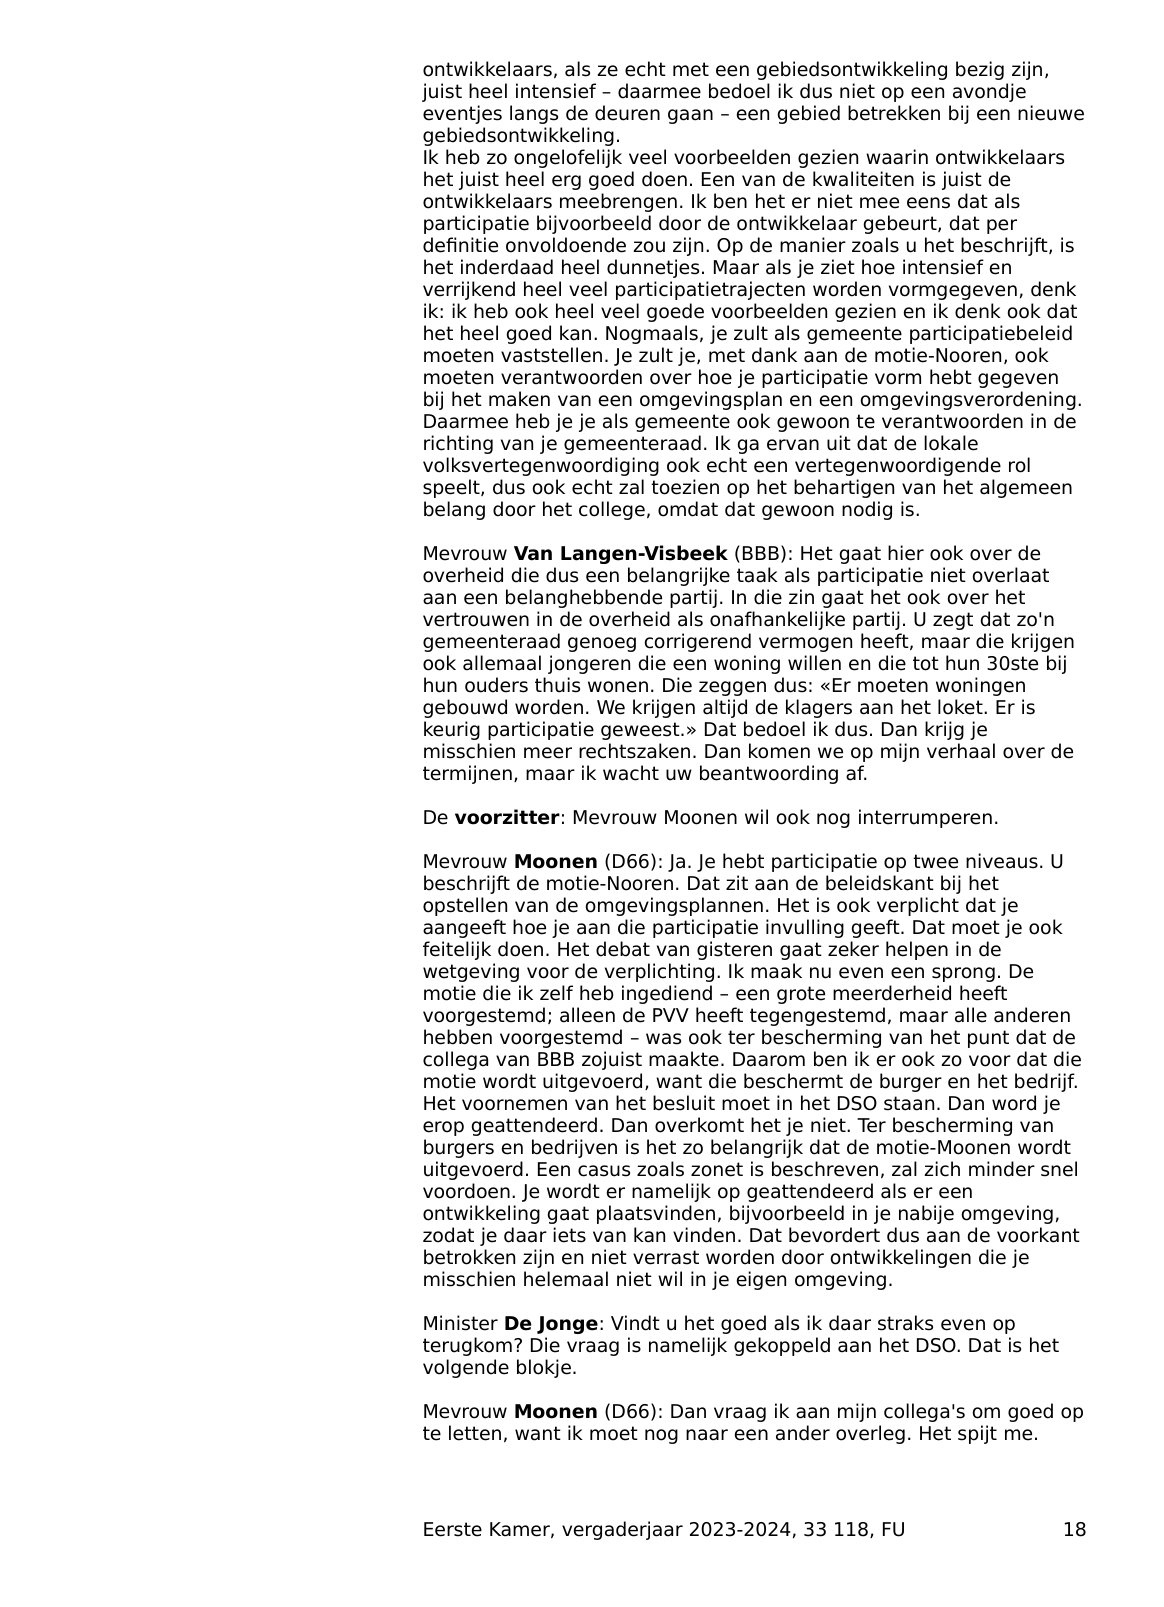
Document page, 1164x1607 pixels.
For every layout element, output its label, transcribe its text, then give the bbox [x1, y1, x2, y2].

text Mevrouw Moonen (D66): Dan vraag ik aan mijn collega's om goed op te letten, want ik moet nog naar een ander overleg. Het spijt me. [422, 1401, 1087, 1445]
text ontwikkelaars, als ze echt met een gebiedsontwikkeling bezig zijn, juist heel intensief – daarmee bedoel ik dus niet op een avondje eventjes langs de deuren gaan – een gebied betrekken bij een nieuwe gebiedsontwikkeling. [422, 59, 1087, 147]
text Minister De Jonge: Vindt u het goed als ik daar straks even op terugkom? Die vraag is namelijk gekoppeld aan het DSO. Dat is het volgende blokje. [422, 1313, 1087, 1379]
text De voorzitter: Mevrouw Moonen wil ook nog interrumperen. [422, 807, 1087, 829]
text Mevrouw Van Langen-Visbeek (BBB): Het gaat hier ook over de overheid die dus een belangrijke taak als participatie niet overlaat aan een belanghebbende partij. In die zin gaat het ook over het vertrouwen in de overheid als onafhankelijke partij. U zegt dat zo'n gemeenteraad genoeg corrigerend vermogen heeft, maar die krijgen ook allemaal jongeren die een woning willen en die tot hun 30ste bij hun ouders thuis wonen. Die zeggen dus: «Er moeten woningen gebouwd worden. We krijgen altijd de klagers aan het loket. Er is keurig participatie geweest.» Dat bedoel ik dus. Dan krijg je misschien meer rechtszaken. Dan komen we op mijn verhaal over de termijnen, maar ik wacht uw beantwoording af. [422, 543, 1087, 784]
text Ik heb zo ongelofelijk veel voorbeelden gezien waarin ontwikkelaars het juist heel erg goed doen. Een van de kwaliteiten is juist de ontwikkelaars meebrengen. Ik ben het er niet mee eens dat als participatie bijvoorbeeld door de ontwikkelaar gebeurt, dat per definitie onvoldoende zou zijn. Op de manier zoals u het beschrijft, is het inderdaad heel dunnetjes. Maar als je ziet hoe intensief en verrijkend heel veel participatietrajecten worden vormgegeven, denk ik: ik heb ook heel veel goede voorbeelden gezien en ik denk ook dat het heel goed kan. Nogmaals, je zult als gemeente participatiebeleid moeten vaststellen. Je zult je, met dank aan de motie-Nooren, ook moeten verantwoorden over hoe je participatie vorm hebt gegeven bij het maken van een omgevingsplan en een omgevingsverordening. Daarmee heb je je als gemeente ook gewoon te verantwoorden in de richting van je gemeenteraad. Ik ga ervan uit dat de lokale volksvertegenwoordiging ook echt een vertegenwoordigende rol speelt, dus ook echt zal toezien op het behartigen van het algemeen belang door het college, omdat dat gewoon nodig is. [422, 147, 1087, 521]
text Mevrouw Moonen (D66): Ja. Je hebt participatie op twee niveaus. U beschrijft de motie-Nooren. Dat zit aan de beleidskant bij het opstellen van de omgevingsplannen. Het is ook verplicht dat je aangeeft hoe je aan die participatie invulling geeft. Dat moet je ook feitelijk doen. Het debat van gisteren gaat zeker helpen in de wetgeving voor de verplichting. Ik maak nu even een sprong. De motie die ik zelf heb ingediend – een grote meerderheid heeft voorgestemd; alleen de PVV heeft tegengestemd, maar alle anderen hebben voorgestemd – was ook ter bescherming van het punt dat de collega van BBB zojuist maakte. Daarom ben ik er ook zo voor dat die motie wordt uitgevoerd, want die beschermt de burger en het bedrijf. Het voornemen van het besluit moet in het DSO staan. Dan word je erop geattendeerd. Dan overkomt het je niet. Ter bescherming van burgers en bedrijven is het zo belangrijk dat de motie-Moonen wordt uitgevoerd. Een casus zoals zonet is beschreven, zal zich minder snel voordoen. Je wordt er namelijk op geattendeerd als er een ontwikkeling gaat plaatsvinden, bijvoorbeeld in je nabije omgeving, zodat je daar iets van kan vinden. Dat bevordert dus aan de voorkant betrokken zijn en niet verrast worden door ontwikkelingen die je misschien helemaal niet wil in je eigen omgeving. [422, 851, 1087, 1291]
